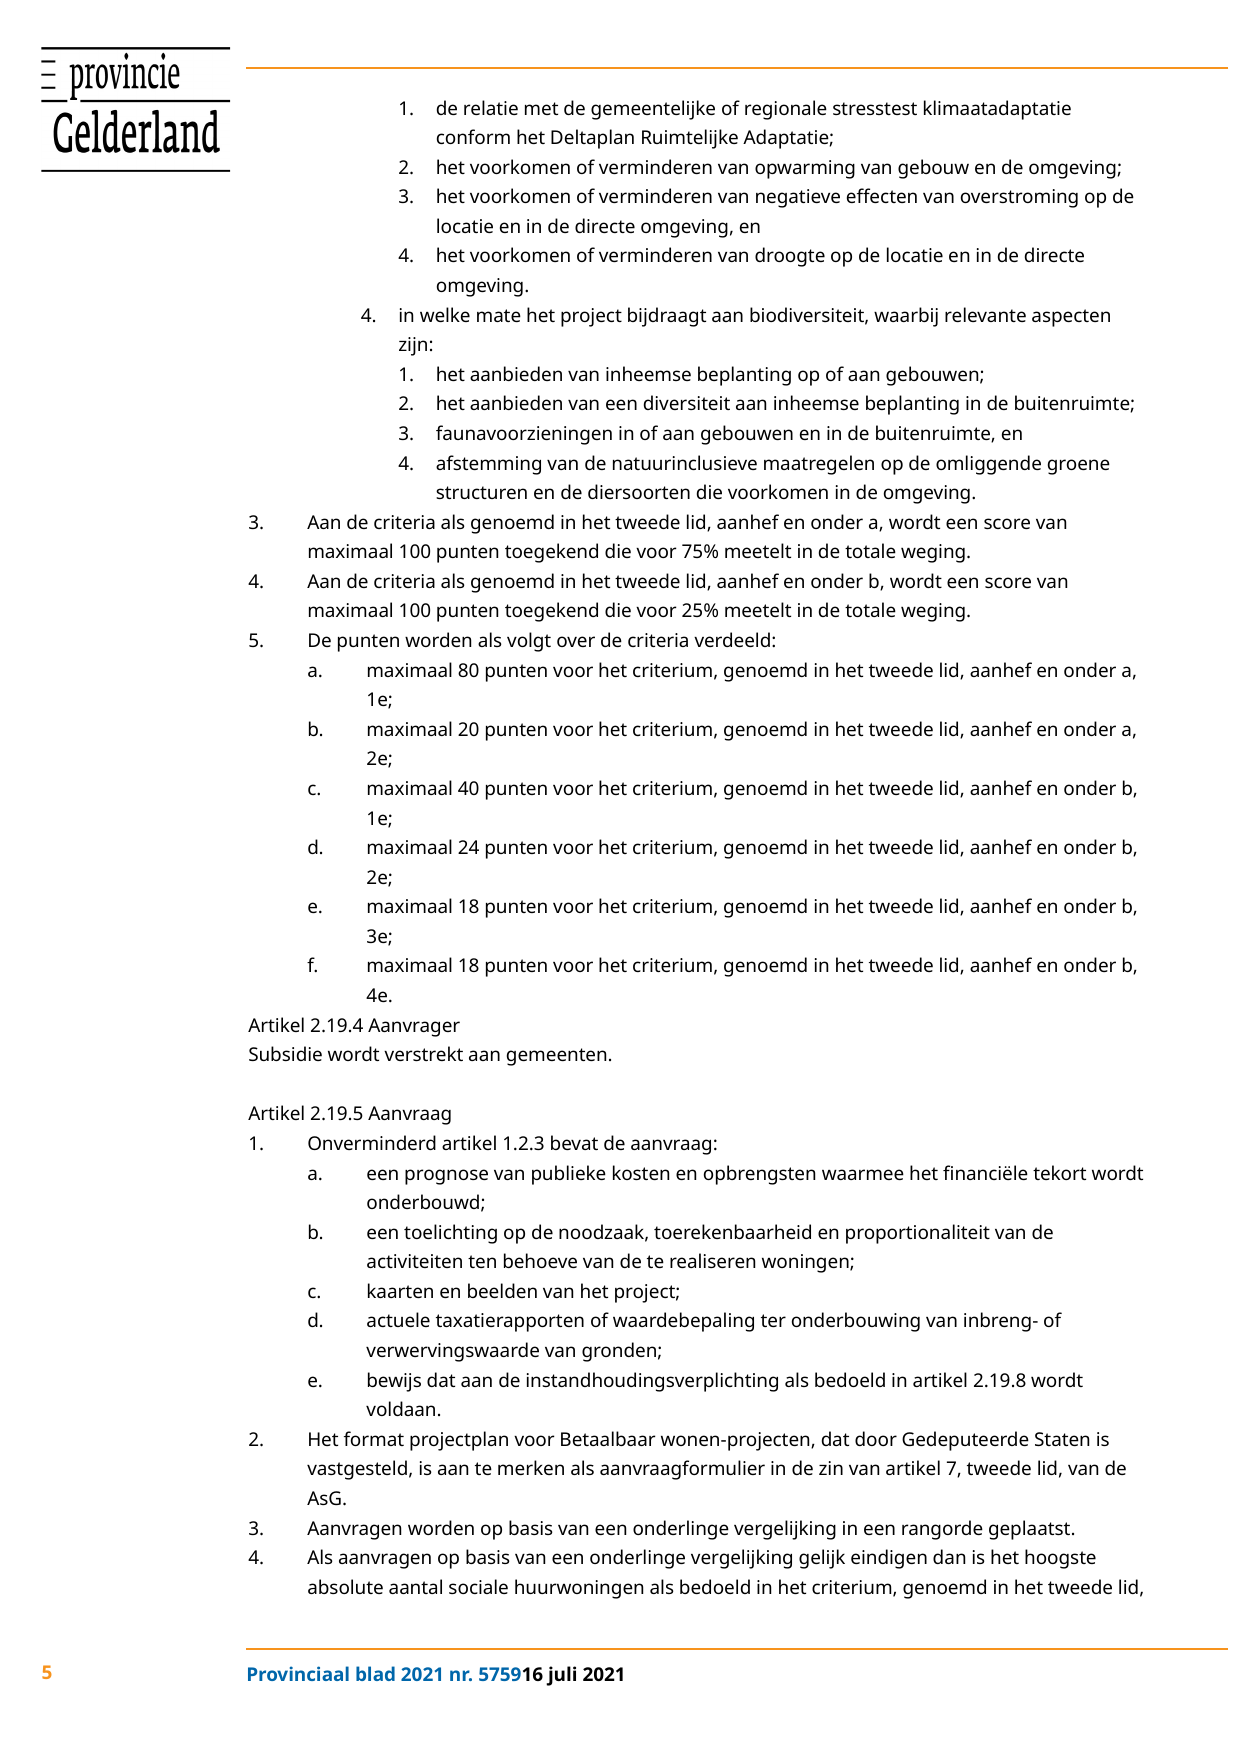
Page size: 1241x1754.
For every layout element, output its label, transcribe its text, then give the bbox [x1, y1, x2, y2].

list Onverminderd artikel 1.2.3 bevat de aanvraag: [248, 1130, 1152, 1156]
list het aanbieden van een diversiteit aan inheemse beplanting in de buitenruimte; [398, 391, 1152, 416]
list een prognose van publieke kosten en opbrengsten waarmee het financiële tekort wordt onderbouwd; [307, 1160, 1152, 1215]
list in welke mate het project bijdraagt aan biodiversiteit, waarbij relevante aspecten zijn: [361, 302, 1152, 357]
list faunavoorzieningen in of aan gebouwen en in de buitenruimte, en [398, 420, 1152, 446]
list Aanvragen worden op basis van een onderlinge vergelijking in een rangorde geplaatst. [248, 1515, 1152, 1541]
list maximaal 18 punten voor het criterium, genoemd in het tweede lid, aanhef en onder b, 4e. [307, 953, 1152, 1008]
list het voorkomen of verminderen van droogte op de locatie en in de directe omgeving. [398, 243, 1152, 298]
list Aan de criteria als genoemd in het tweede lid, aanhef en onder b, wordt een score van maximaal 100 punten toegekend die voor 25% meetelt in de totale weging. [248, 568, 1152, 623]
list maximaal 18 punten voor het criterium, genoemd in het tweede lid, aanhef en onder b, 3e; [307, 893, 1152, 949]
list het voorkomen of verminderen van opwarming van gebouw en de omgeving; [398, 154, 1152, 180]
list maximaal 80 punten voor het criterium, genoemd in het tweede lid, aanhef en onder a, 1e; [307, 657, 1152, 712]
list Aan de criteria als genoemd in het tweede lid, aanhef en onder a, wordt een score van maximaal 100 punten toegekend die voor 75% meetelt in de totale weging. [248, 509, 1152, 564]
list maximaal 24 punten voor het criterium, genoemd in het tweede lid, aanhef en onder b, 2e; [307, 834, 1152, 890]
list Het format projectplan voor Betaalbaar wonen-projecten, dat door Gedeputeerde Staten is vastgesteld, is aan te merken als aanvraagformulier in de zin van artikel 7, tweede lid, van de AsG. [248, 1426, 1152, 1511]
list afstemming van de natuurinclusieve maatregelen op de omliggende groene structuren en de diersoorten die voorkomen in de omgeving. [398, 450, 1152, 505]
list De punten worden als volgt over de criteria verdeeld: [248, 627, 1152, 653]
text Subsidie wordt verstrekt aan gemeenten. [248, 1041, 1152, 1067]
list kaarten en beelden van het project; [307, 1278, 1152, 1304]
list Als aanvragen op basis van een onderlinge vergelijking gelijk eindigen dan is het hoogste absolute aantal sociale huurwoningen als bedoeld in het criterium, genoemd in het tweede lid, [248, 1544, 1152, 1600]
list een toelichting op de noodzaak, toerekenbaarheid en proportionaliteit van de activiteiten ten behoeve van de te realiseren woningen; [307, 1219, 1152, 1274]
list het voorkomen of verminderen van negatieve effecten van overstroming op de locatie en in de directe omgeving, en [398, 183, 1152, 239]
list maximaal 40 punten voor het criterium, genoemd in het tweede lid, aanhef en onder b, 1e; [307, 775, 1152, 831]
text Artikel 2.19.5 Aanvraag [248, 1101, 1152, 1126]
list bewijs dat aan de instandhoudingsverplichting als bedoeld in artikel 2.19.8 wordt voldaan. [307, 1367, 1152, 1422]
list actuele taxatierapporten of waardebepaling ter onderbouwing van inbreng- of verwervingswaarde van gronden; [307, 1308, 1152, 1363]
picture [41, 47, 231, 172]
text Artikel 2.19.4 Aanvrager [248, 1012, 1152, 1038]
list de relatie met de gemeentelijke of regionale stresstest klimaatadaptatie conform het Deltaplan Ruimtelijke Adaptatie; [398, 95, 1152, 150]
list maximaal 20 punten voor het criterium, genoemd in het tweede lid, aanhef en onder a, 2e; [307, 716, 1152, 771]
list het aanbieden van inheemse beplanting op of aan gebouwen; [398, 361, 1152, 387]
